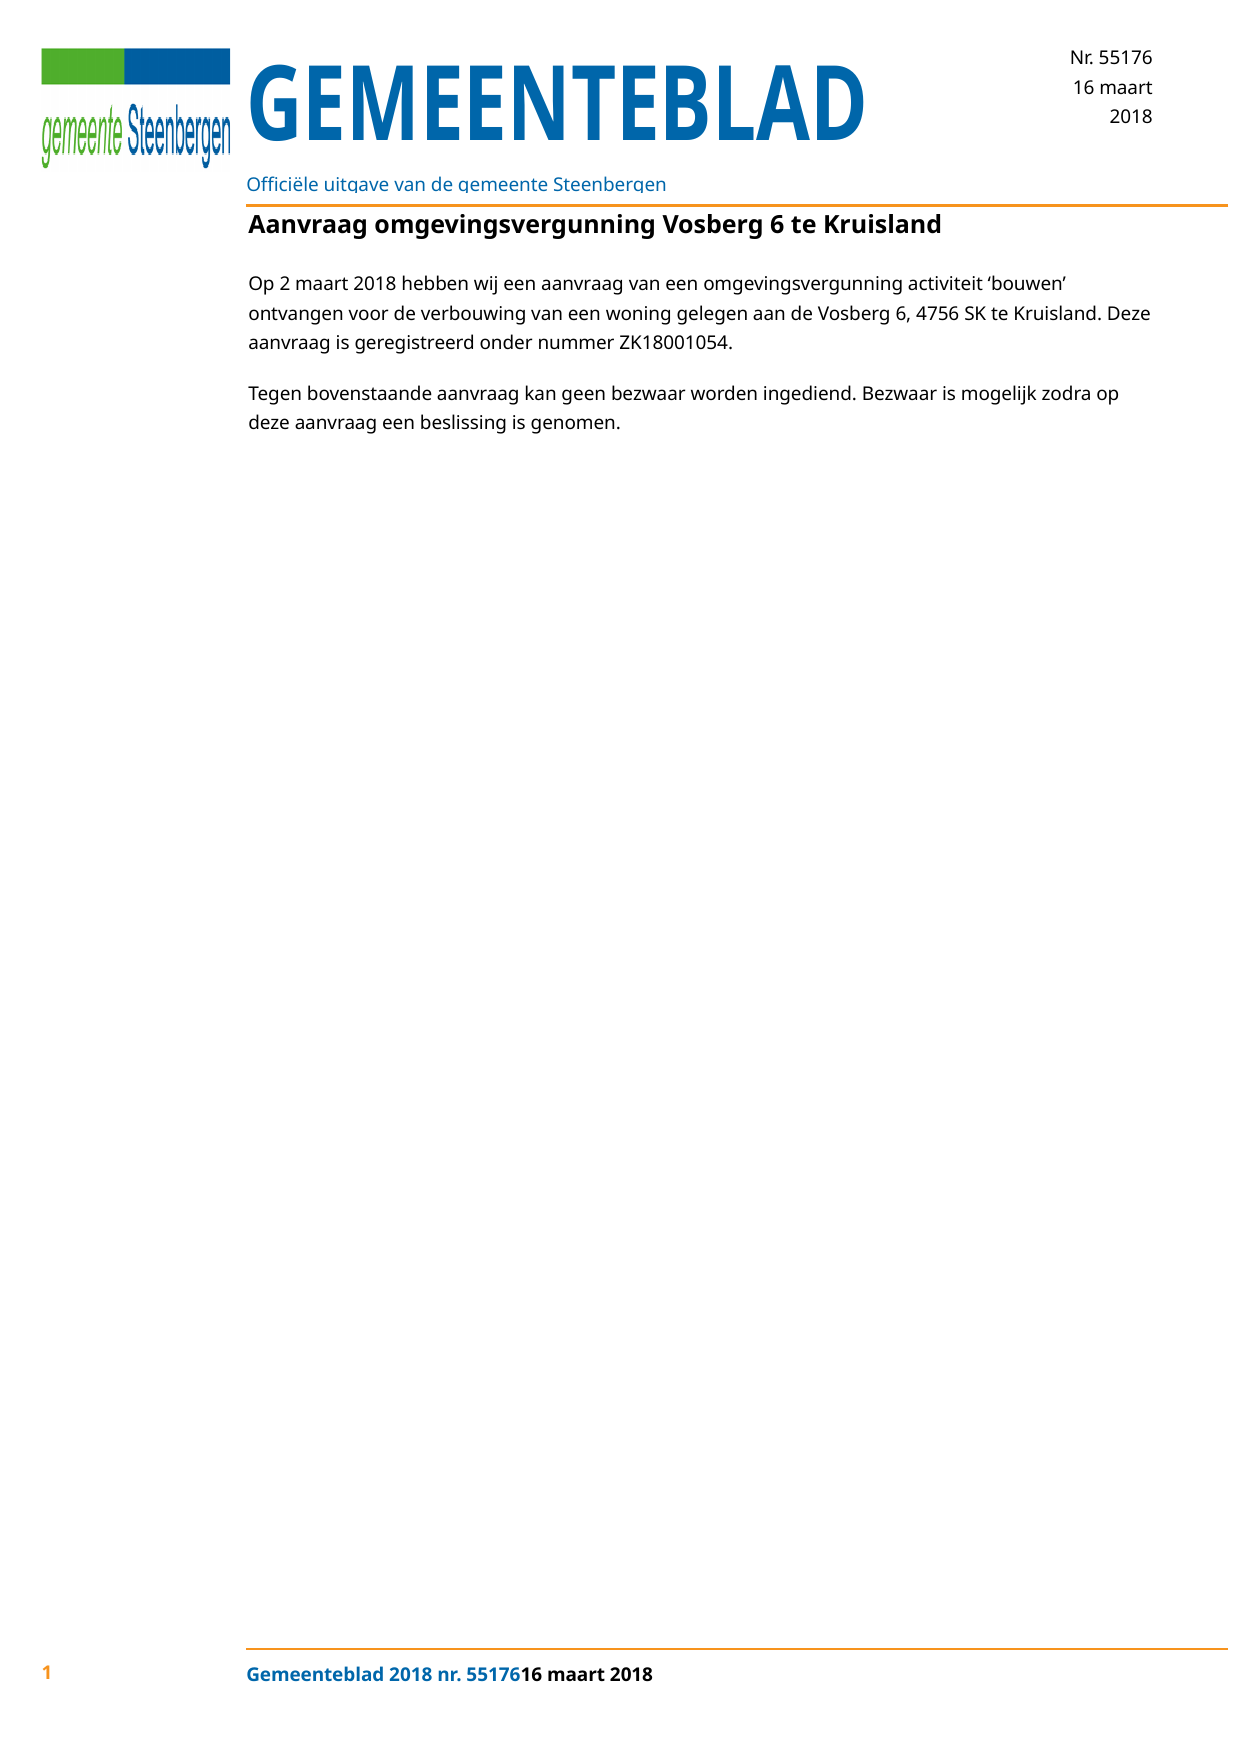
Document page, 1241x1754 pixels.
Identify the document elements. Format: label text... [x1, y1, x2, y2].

text Aanvraag omgevingsvergunning Vosberg 6 te Kruisland [248, 207, 1152, 241]
text Tegen bovenstaande aanvraag kan geen bezwaar worden ingediend. Bezwaar is mogelijk zodra op deze aanvraag een beslissing is genomen. [248, 380, 1152, 435]
text Op 2 maart 2018 hebben wij een aanvraag van een omgevingsvergunning activiteit ‘bouwen’ ontvangen voor de verbouwing van een woning gelegen aan de Vosberg 6, 4756 SK te Kruisland. Deze aanvraag is geregistreerd onder nummer ZK18001054. [248, 270, 1152, 355]
picture [41, 47, 231, 172]
